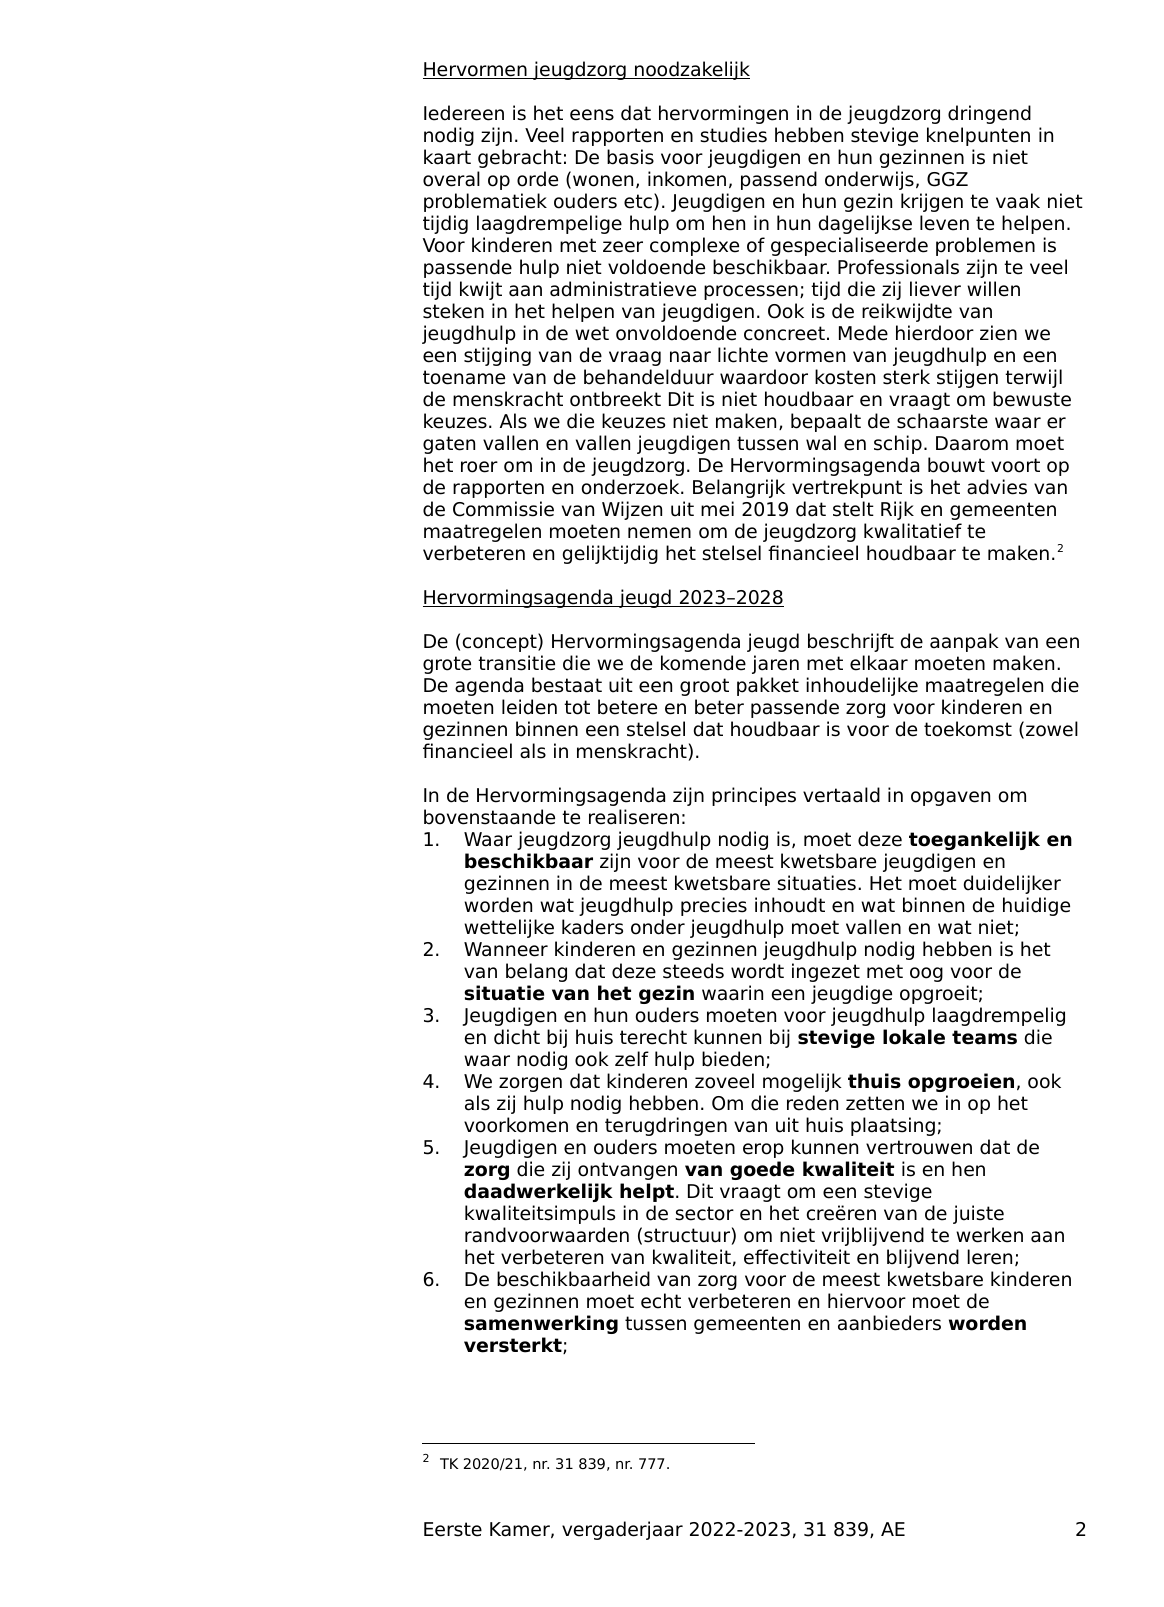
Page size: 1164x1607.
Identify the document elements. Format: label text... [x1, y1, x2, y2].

text 5. Jeugdigen en ouders moeten erop kunnen vertrouwen dat de zorg die zij ontvangen van goede kwaliteit is en hen daadwerkelijk helpt. Dit vraagt om een stevige kwaliteitsimpuls in de sector en het creëren van de juiste randvoorwaarden (structuur) om niet vrijblijvend te werken aan het verbeteren van kwaliteit, effectiviteit en blijvend leren; [422, 1137, 1087, 1269]
text TK 2020/21, nr. 31 839, nr. 777. [422, 1452, 1087, 1474]
text Iedereen is het eens dat hervormingen in de jeugdzorg dringend nodig zijn. Veel rapporten en studies hebben stevige knelpunten in kaart gebracht: De basis voor jeugdigen en hun gezinnen is niet overal op orde (wonen, inkomen, passend onderwijs, GGZ problematiek ouders etc). Jeugdigen en hun gezin krijgen te vaak niet tijdig laagdrempelige hulp om hen in hun dagelijkse leven te helpen. Voor kinderen met zeer complexe of gespecialiseerde problemen is passende hulp niet voldoende beschikbaar. Professionals zijn te veel tijd kwijt aan administratieve processen; tijd die zij liever willen steken in het helpen van jeugdigen. Ook is de reikwijdte van jeugdhulp in de wet onvoldoende concreet. Mede hierdoor zien we een stijging van de vraag naar lichte vormen van jeugdhulp en een toename van de behandelduur waardoor kosten sterk stijgen terwijl de menskracht ontbreekt Dit is niet houdbaar en vraagt om bewuste keuzes. Als we die keuzes niet maken, bepaalt de schaarste waar er gaten vallen en vallen jeugdigen tussen wal en schip. Daarom moet het roer om in de jeugdzorg. De Hervormingsagenda bouwt voort op de rapporten en onderzoek. Belangrijk vertrekpunt is het advies van de Commissie van Wijzen uit mei 2019 dat stelt Rijk en gemeenten maatregelen moeten nemen om de jeugdzorg kwalitatief te verbeteren en gelijktijdig het stelsel financieel houdbaar te maken. [422, 103, 1087, 565]
subtitle Hervormingsagenda jeugd 2023–2028 [422, 587, 1087, 609]
text 2. Wanneer kinderen en gezinnen jeugdhulp nodig hebben is het van belang dat deze steeds wordt ingezet met oog voor de situatie van het gezin waarin een jeugdige opgroeit; [422, 939, 1087, 1005]
text 3. Jeugdigen en hun ouders moeten voor jeugdhulp laagdrempelig en dicht bij huis terecht kunnen bij stevige lokale teams die waar nodig ook zelf hulp bieden; [422, 1005, 1087, 1071]
text 6. De beschikbaarheid van zorg voor de meest kwetsbare kinderen en gezinnen moet echt verbeteren en hiervoor moet de samenwerking tussen gemeenten en aanbieders worden versterkt; [422, 1269, 1087, 1357]
text In de Hervormingsagenda zijn principes vertaald in opgaven om bovenstaande te realiseren: [422, 785, 1087, 829]
text 1. Waar jeugdzorg jeugdhulp nodig is, moet deze toegankelijk en beschikbaar zijn voor de meest kwetsbare jeugdigen en gezinnen in de meest kwetsbare situaties. Het moet duidelijker worden wat jeugdhulp precies inhoudt en wat binnen de huidige wettelijke kaders onder jeugdhulp moet vallen en wat niet; [422, 829, 1087, 939]
subtitle Hervormen jeugdzorg noodzakelijk [422, 59, 1087, 81]
text De (concept) Hervormingsagenda jeugd beschrijft de aanpak van een grote transitie die we de komende jaren met elkaar moeten maken. De agenda bestaat uit een groot pakket inhoudelijke maatregelen die moeten leiden tot betere en beter passende zorg voor kinderen en gezinnen binnen een stelsel dat houdbaar is voor de toekomst (zowel financieel als in menskracht). [422, 631, 1087, 763]
text 4. We zorgen dat kinderen zoveel mogelijk thuis opgroeien, ook als zij hulp nodig hebben. Om die reden zetten we in op het voorkomen en terugdringen van uit huis plaatsing; [422, 1071, 1087, 1137]
